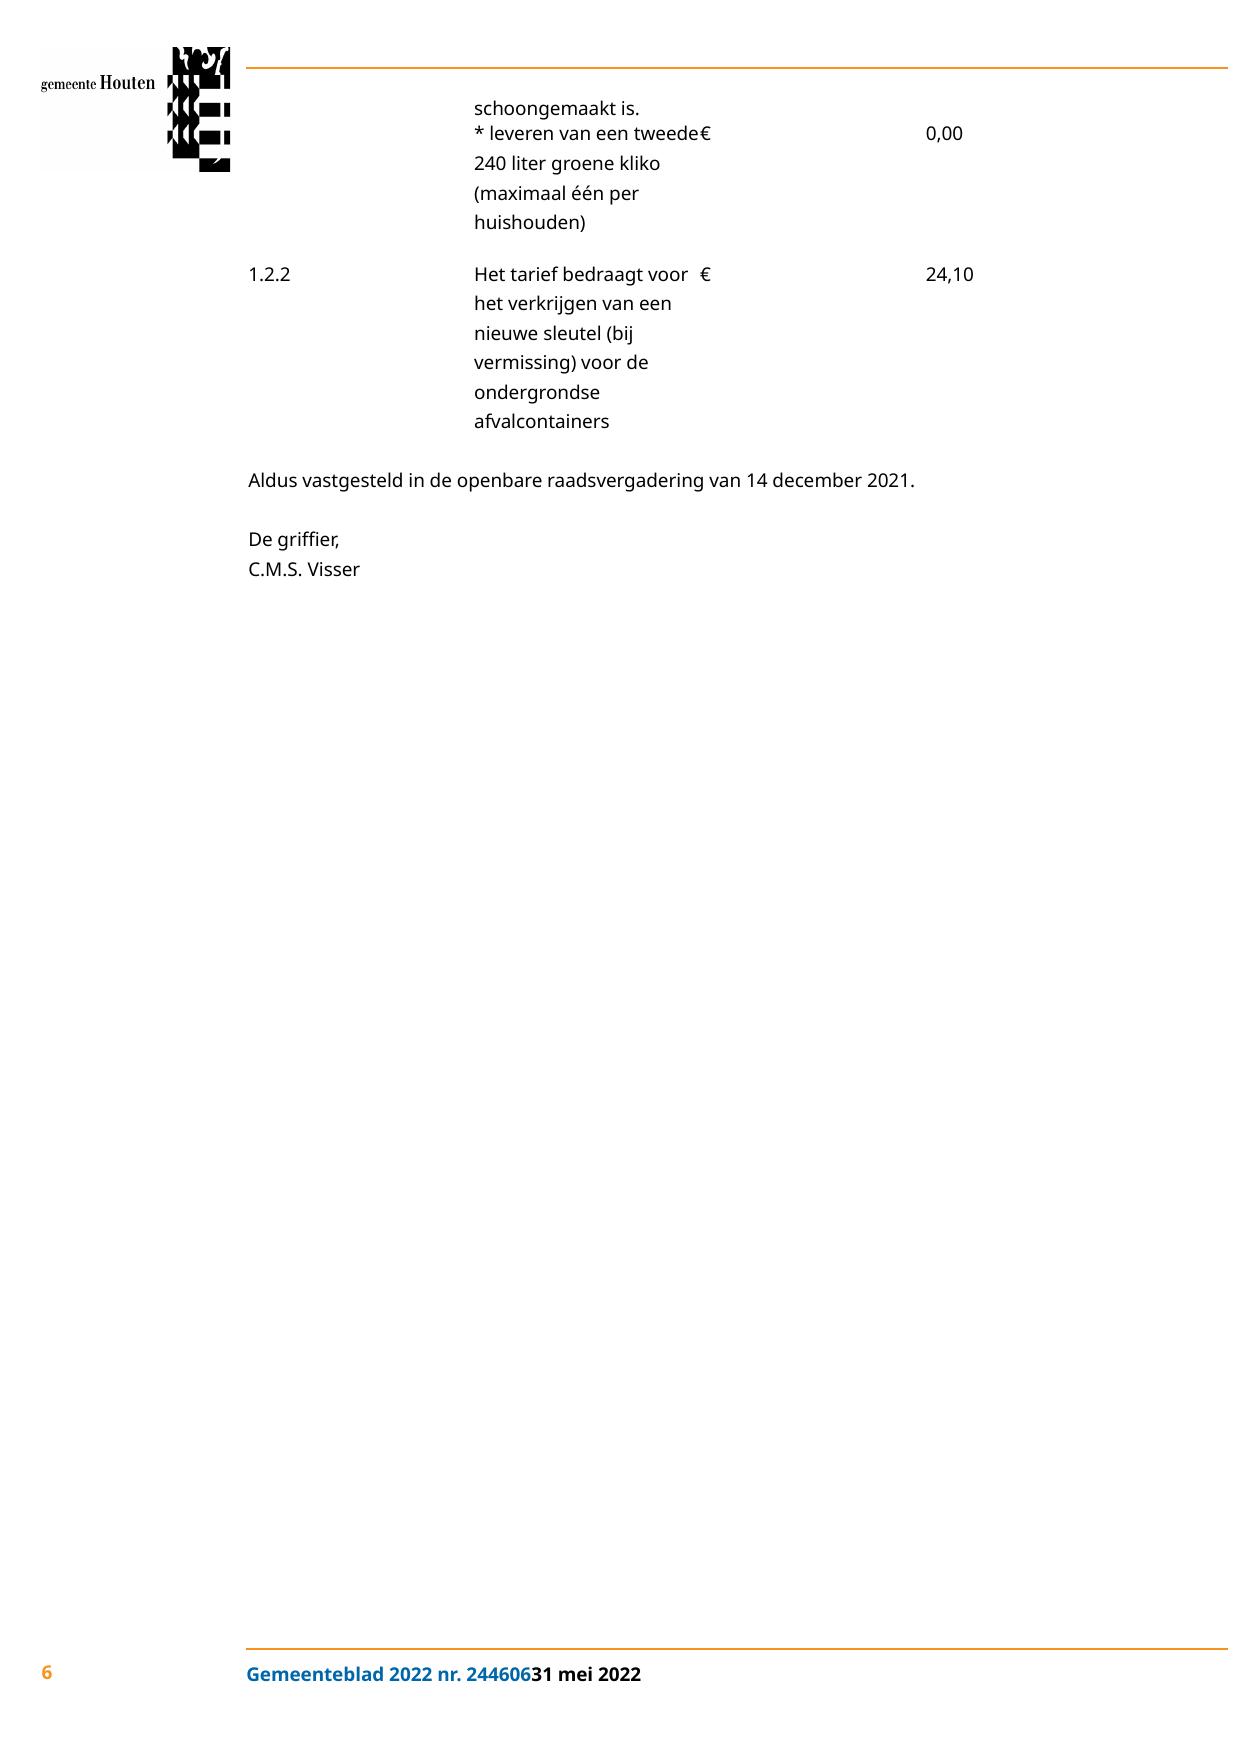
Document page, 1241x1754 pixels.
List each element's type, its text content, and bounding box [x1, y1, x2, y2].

table_cell [700, 95, 926, 121]
table_cell € [700, 121, 926, 235]
table_cell [248, 95, 474, 235]
table_cell [926, 235, 1152, 261]
table_cell € [700, 261, 926, 434]
table_cell [700, 235, 926, 261]
table_cell 0,00 [926, 121, 1152, 235]
table_cell [248, 235, 700, 261]
table_cell [926, 95, 1152, 121]
text De griffier, [248, 526, 1152, 552]
table_cell * leveren van een tweede 240 liter groene kliko (maximaal één per huishouden) [474, 121, 700, 235]
table_cell schoongemaakt is. [474, 95, 700, 121]
table_cell 24,10 [926, 261, 1152, 434]
table_cell 1.2.2 [248, 261, 474, 434]
table_cell Het tarief bedraagt voor het verkrijgen van een nieuwe sleutel (bij vermissing) voor de ondergrondse afvalcontainers [474, 261, 700, 434]
text Aldus vastgesteld in de openbare raadsvergadering van 14 december 2021. [248, 467, 1152, 493]
text C.M.S. Visser [248, 556, 1152, 582]
picture [41, 47, 231, 172]
